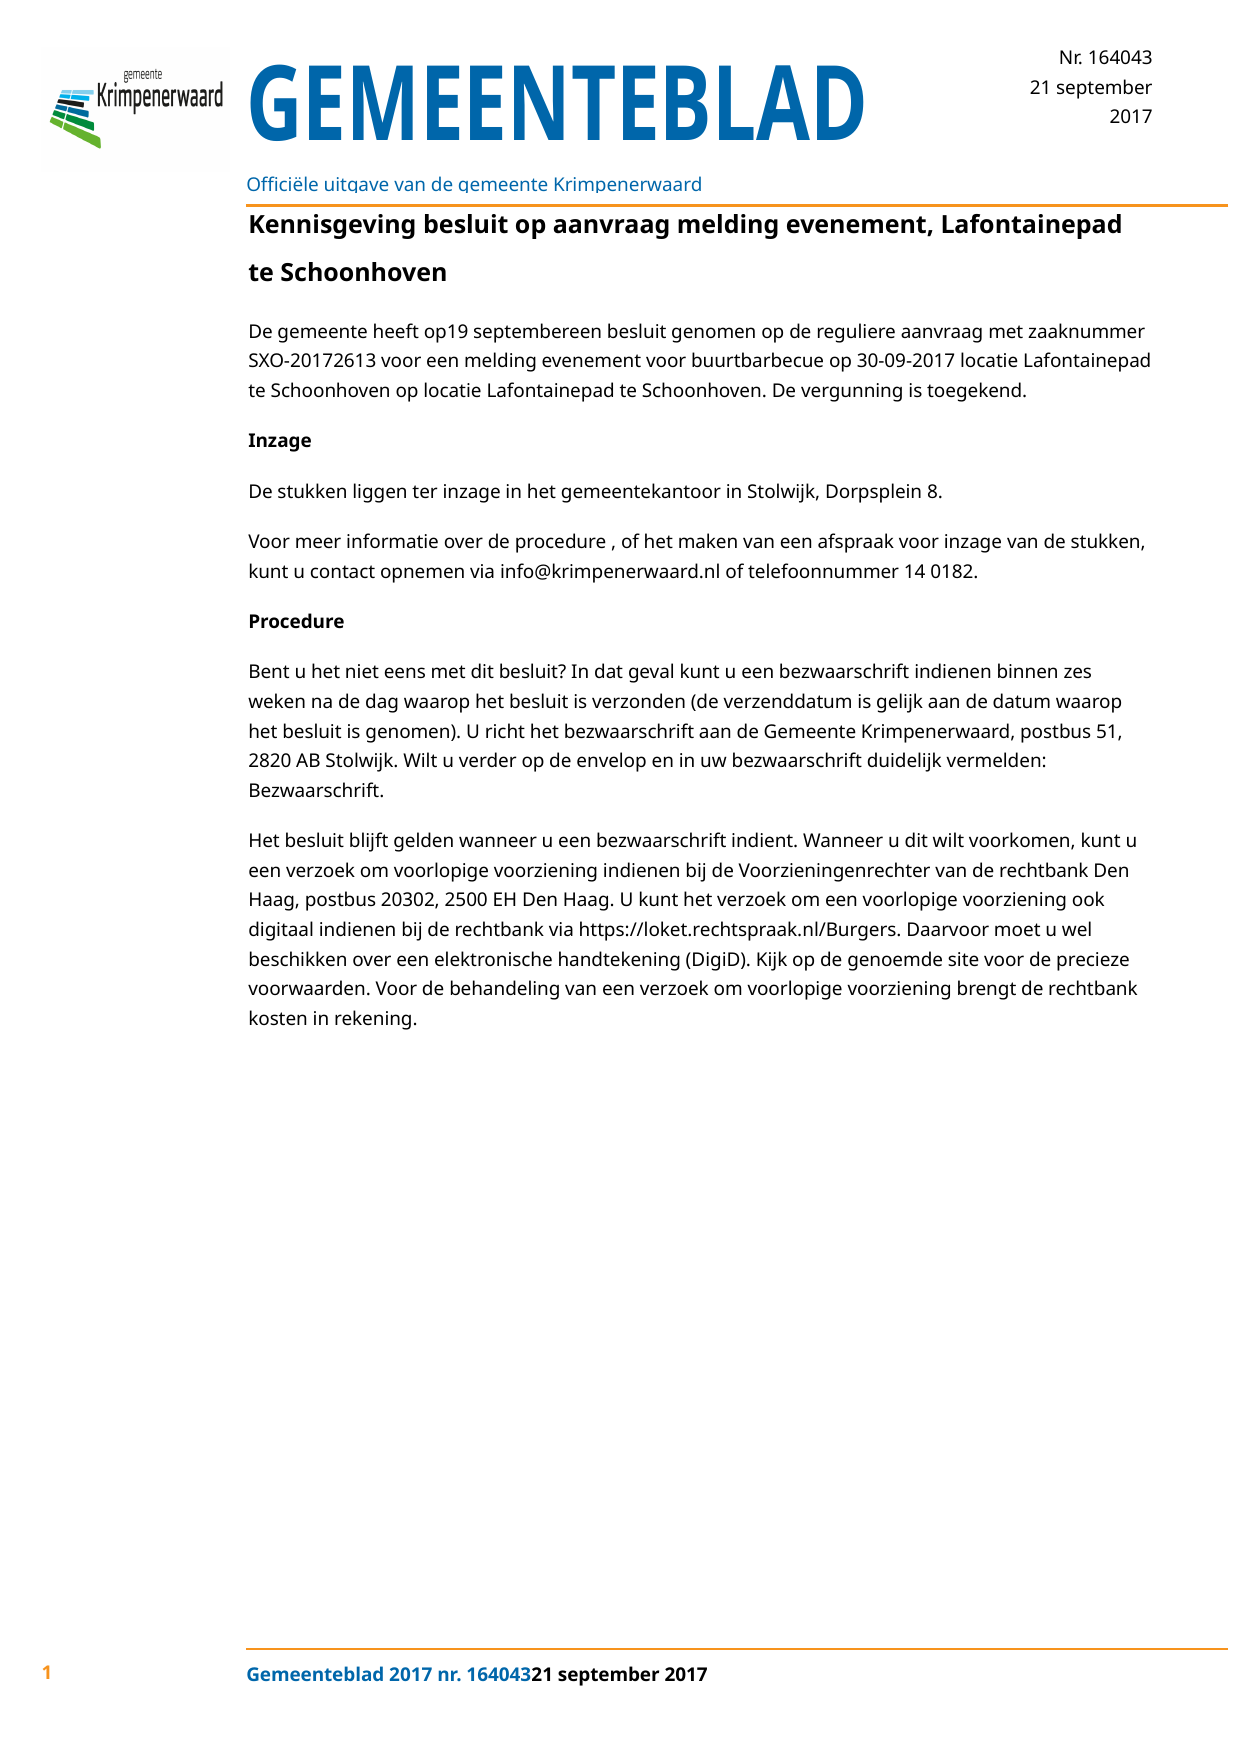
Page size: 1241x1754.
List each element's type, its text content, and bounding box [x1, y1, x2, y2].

text De stukken liggen ter inzage in het gemeentekantoor in Stolwijk, Dorpsplein 8. [248, 478, 1152, 504]
text Voor meer informatie over de procedure , of het maken van een afspraak voor inzage van de stukken, kunt u contact opnemen via info@krimpenerwaard.nl of telefoonnummer 14 0182. [248, 528, 1152, 584]
text Inzage [248, 427, 1152, 453]
text Het besluit blijft gelden wanneer u een bezwaarschrift indient. Wanneer u dit wilt voorkomen, kunt u een verzoek om voorlopige voorziening indienen bij de Voorzieningenrechter van de rechtbank Den Haag, postbus 20302, 2500 EH Den Haag. U kunt het verzoek om een voorlopige voorziening ook digitaal indienen bij de rechtbank via https://loket.rechtspraak.nl/Burgers. Daarvoor moet u wel beschikken over een elektronische handtekening (DigiD). Kijk op de genoemde site voor de precieze voorwaarden. Voor de behandeling van een verzoek om voorlopige voorziening brengt de rechtbank kosten in rekening. [248, 827, 1152, 1031]
text De gemeente heeft op19 septembereen besluit genomen op de reguliere aanvraag met zaaknummer SXO-20172613 voor een melding evenement voor buurtbarbecue op 30-09-2017 locatie Lafontainepad te Schoonhoven op locatie Lafontainepad te Schoonhoven. De vergunning is toegekend. [248, 318, 1152, 403]
text Procedure [248, 608, 1152, 634]
picture [41, 47, 231, 172]
text Bent u het niet eens met dit besluit? In dat geval kunt u een bezwaarschrift indienen binnen zes weken na de dag waarop het besluit is verzonden (de verzenddatum is gelijk aan de datum waarop het besluit is genomen). U richt het bezwaarschrift aan de Gemeente Krimpenerwaard, postbus 51, 2820 AB Stolwijk. Wilt u verder op de envelop en in uw bezwaarschrift duidelijk vermelden: Bezwaarschrift. [248, 659, 1152, 803]
text Kennisgeving besluit op aanvraag melding evenement, Lafontainepad te Schoonhoven [248, 207, 1152, 288]
